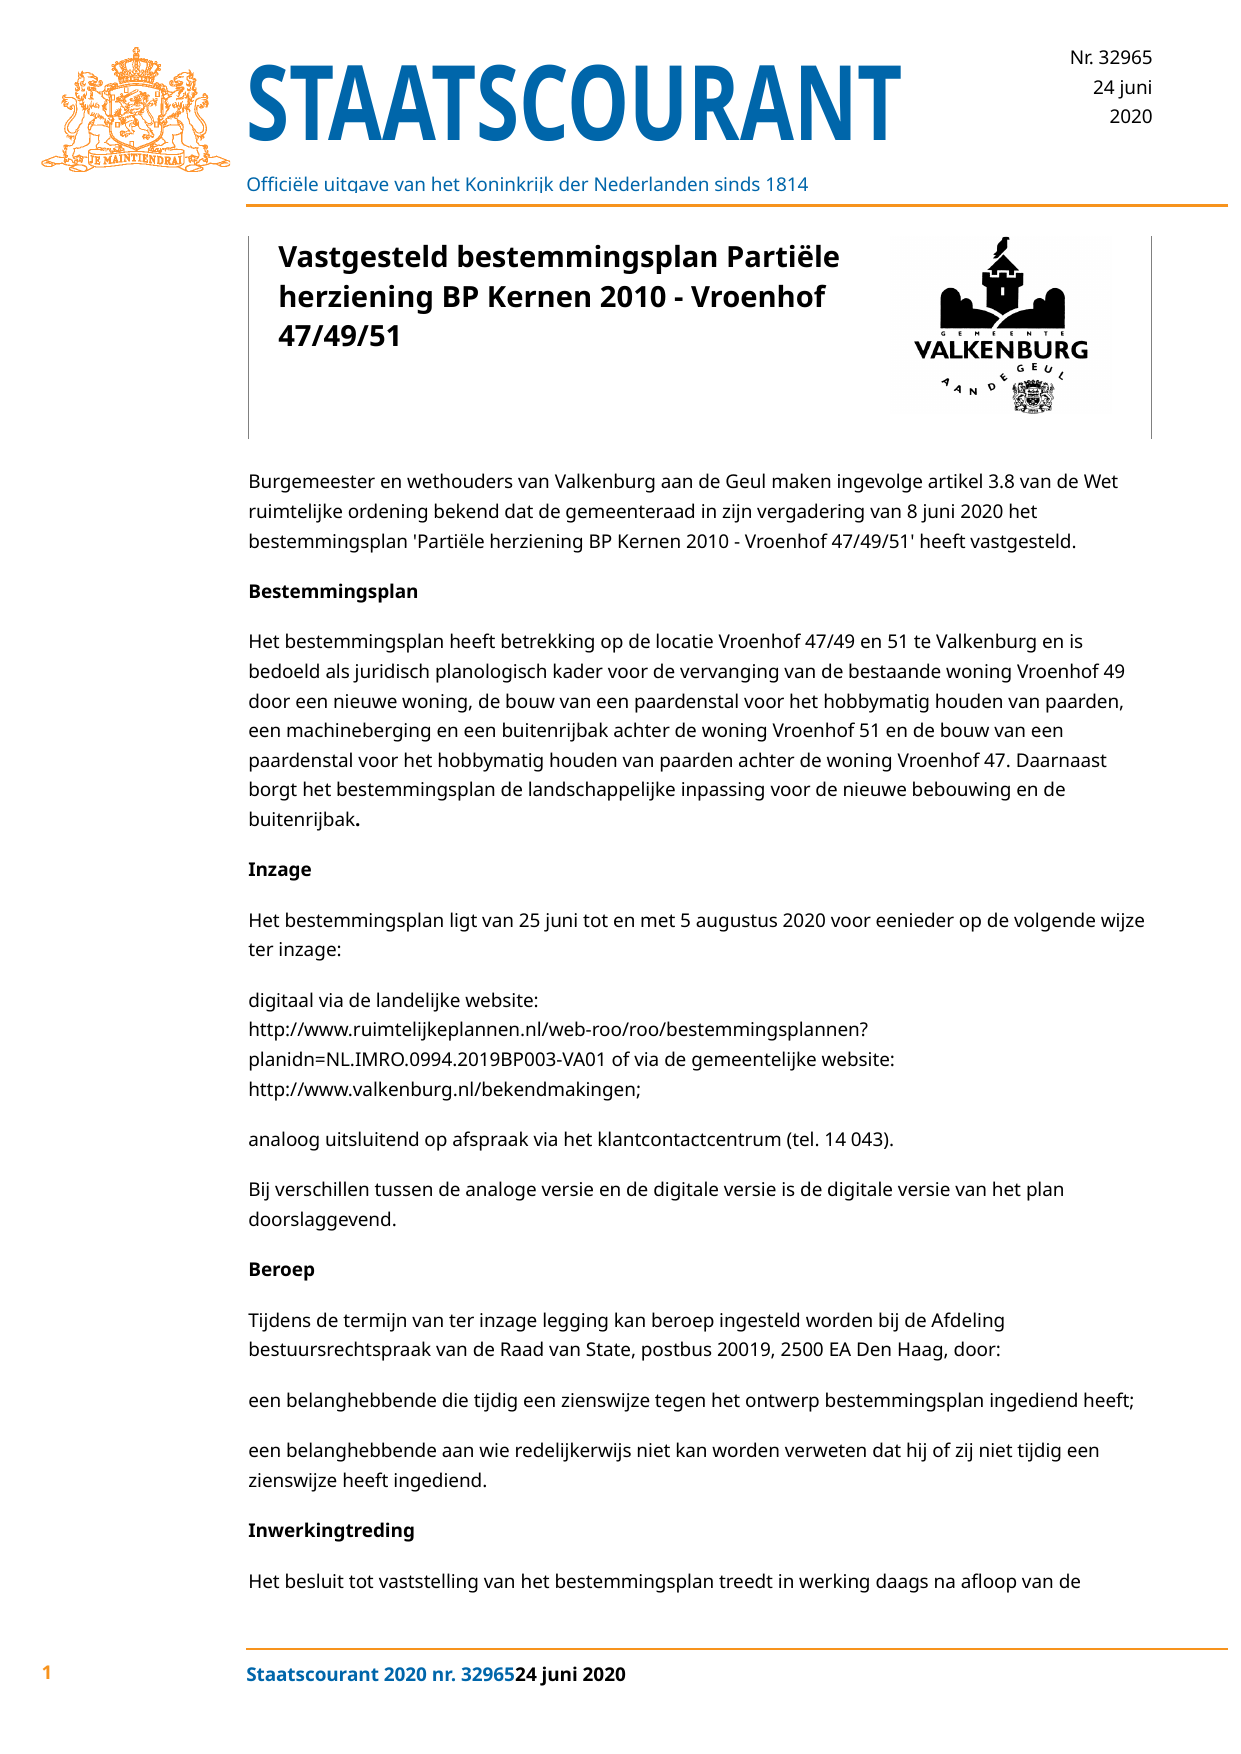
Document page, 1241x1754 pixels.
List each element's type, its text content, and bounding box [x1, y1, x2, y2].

text Het bestemmingsplan ligt van 25 juni tot en met 5 augustus 2020 voor eenieder op de volgende wijze ter inzage: [248, 907, 1152, 962]
text Inwerkingtreding [248, 1517, 1152, 1543]
table_header [850, 414, 1151, 439]
text Bij verschillen tussen de analoge versie en de digitale versie is de digitale versie van het plan doorslaggevend. [248, 1177, 1152, 1232]
text Burgemeester en wethouders van Valkenburg aan de Geul maken ingevolge artikel 3.8 van de Wet ruimtelijke ordening bekend dat de gemeenteraad in zijn vergadering van 8 juni 2020 het bestemmingsplan 'Partiële herziening BP Kernen 2010 - Vroenhof 47/49/51' heeft vastgesteld. [248, 469, 1152, 553]
text digitaal via de landelijke website: http://www.ruimtelijkeplannen.nl/web-roo/roo/bestemmingsplannen?planidn=NL.IMRO.0994.2019BP003-VA01 of via de gemeentelijke website: http://www.valkenburg.nl/bekendmakingen; [248, 987, 1152, 1101]
text Het besluit tot vaststelling van het bestemmingsplan treedt in werking daags na afloop van de [248, 1568, 1152, 1593]
table_header [1112, 236, 1151, 413]
table_header Vastgesteld bestemmingsplan Partiële herziening BP Kernen 2010 - Vroenhof 47/49/51 [249, 236, 850, 439]
text Bestemmingsplan [248, 578, 1152, 604]
text Tijdens de termijn van ter inzage legging kan beroep ingesteld worden bij de Afdeling bestuursrechtspraak van de Raad van State, postbus 20019, 2500 EA Den Haag, door: [248, 1307, 1152, 1362]
picture [41, 47, 231, 172]
text Beroep [248, 1257, 1152, 1282]
text een belanghebbende die tijdig een zienswijze tegen het ontwerp bestemmingsplan ingediend heeft; [248, 1387, 1152, 1413]
text een belanghebbende aan wie redelijkerwijs niet kan worden verweten dat hij of zij niet tijdig een zienswijze heeft ingediend. [248, 1437, 1152, 1493]
text Inzage [248, 857, 1152, 882]
text analoog uitsluitend op afspraak via het klantcontactcentrum (tel. 14 043). [248, 1126, 1152, 1152]
picture [889, 236, 1112, 414]
table_header [850, 236, 889, 413]
text Het bestemmingsplan heeft betrekking op de locatie Vroenhof 47/49 en 51 te Valkenburg en is bedoeld als juridisch planologisch kader voor de vervanging van de bestaande woning Vroenhof 49 door een nieuwe woning, de bouw van een paardenstal voor het hobbymatig houden van paarden, een machineberging en een buitenrijbak achter de woning Vroenhof 51 en de bouw van een paardenstal voor het hobbymatig houden van paarden achter de woning Vroenhof 47. Daarnaast borgt het bestemmingsplan de landschappelijke inpassing voor de nieuwe bebouwing en de buitenrijbak. [248, 629, 1152, 832]
